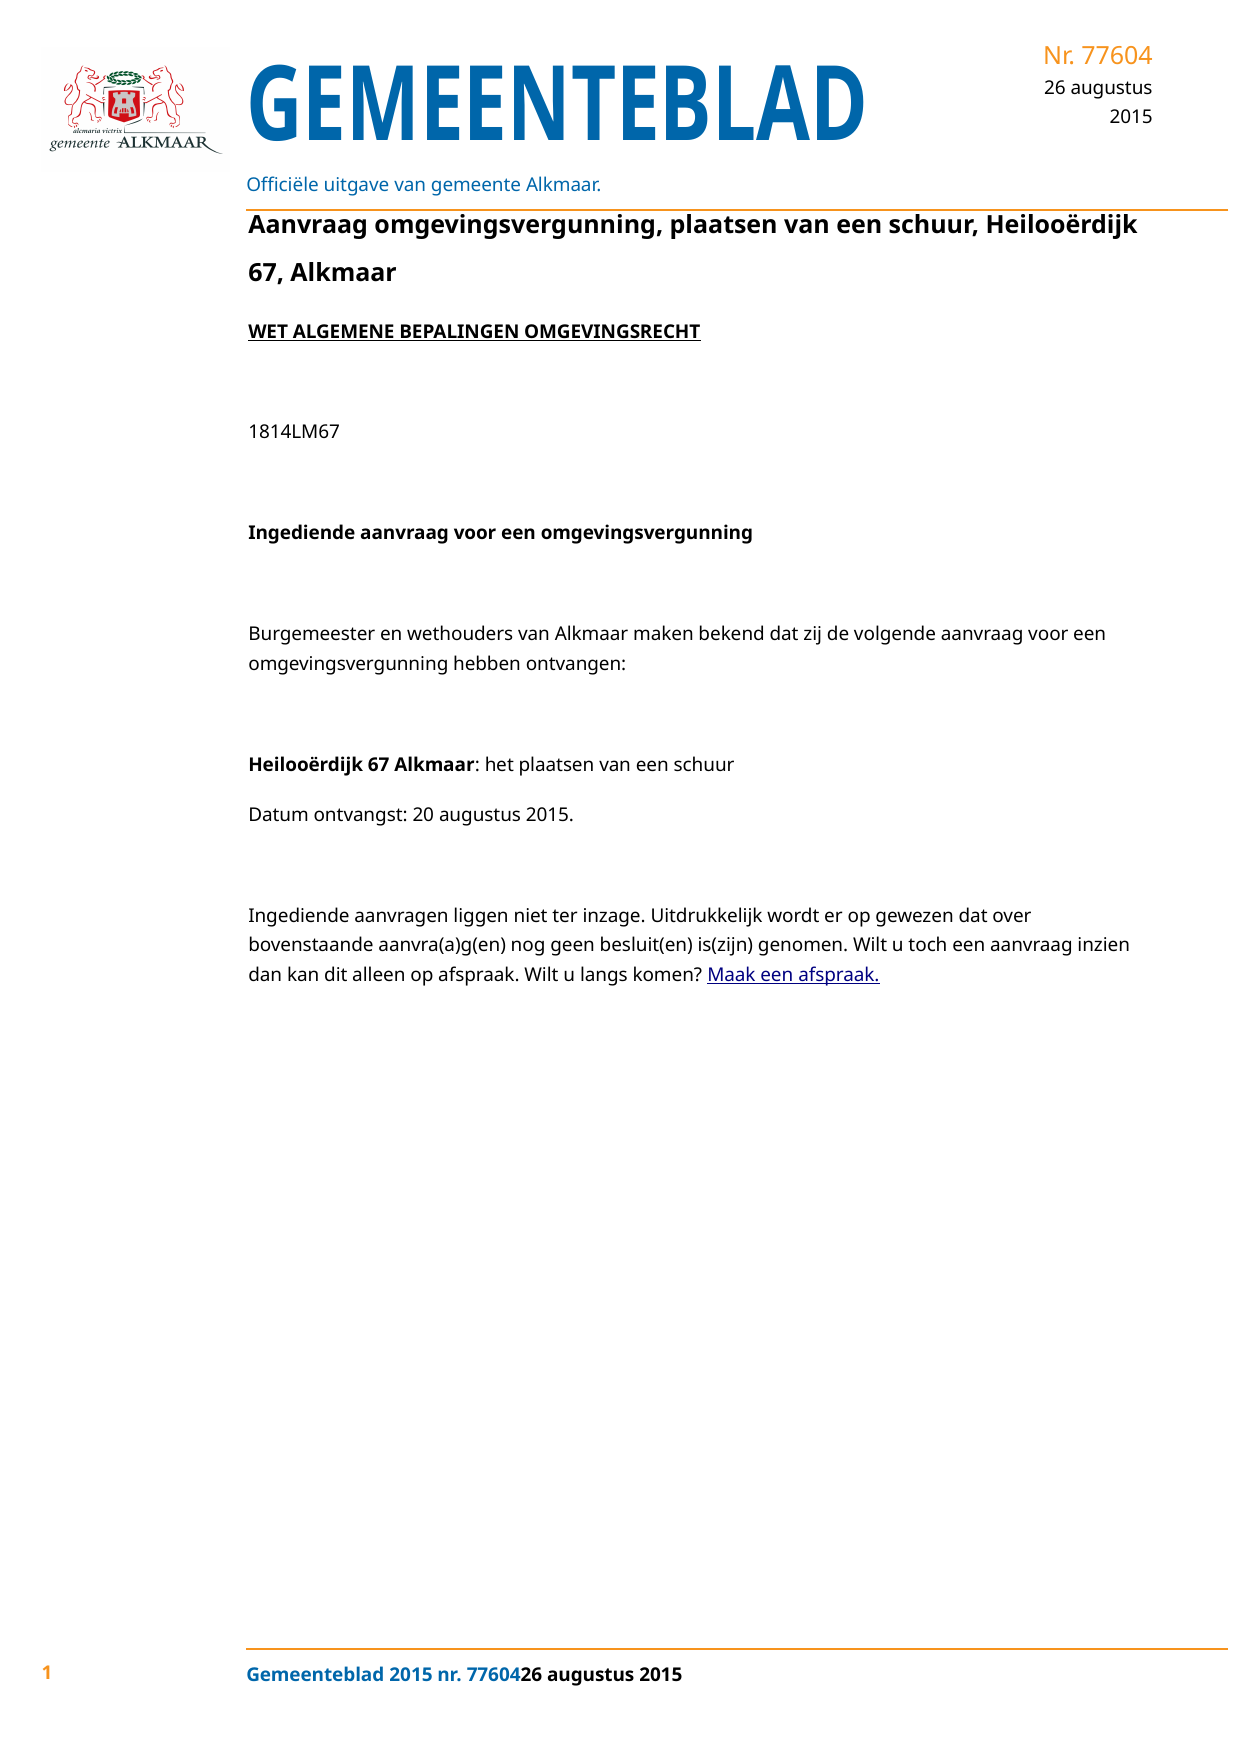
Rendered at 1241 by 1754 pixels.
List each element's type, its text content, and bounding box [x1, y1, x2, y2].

text WET ALGEMENE BEPALINGEN OMGEVINGSRECHT [248, 318, 1152, 344]
text Ingediende aanvragen liggen niet ter inzage. Uitdrukkelijk wordt er op gewezen dat over bovenstaande aanvra(a)g(en) nog geen besluit(en) is(zijn) genomen. Wilt u toch een aanvraag inzien dan kan dit alleen op afspraak. Wilt u langs komen? Maak een afspraak. [248, 902, 1152, 987]
picture [41, 47, 231, 172]
text Ingediende aanvraag voor een omgevingsvergunning [248, 519, 1152, 545]
text Datum ontvangst: 20 augustus 2015. [248, 801, 1152, 827]
text Heilooërdijk 67 Alkmaar: het plaatsen van een schuur [248, 751, 1152, 777]
text Burgemeester en wethouders van Alkmaar maken bekend dat zij de volgende aanvraag voor een omgevingsvergunning hebben ontvangen: [248, 620, 1152, 676]
text Aanvraag omgevingsvergunning, plaatsen van een schuur, Heilooërdijk 67, Alkmaar [248, 211, 1152, 288]
text 1814LM67 [248, 419, 1152, 444]
